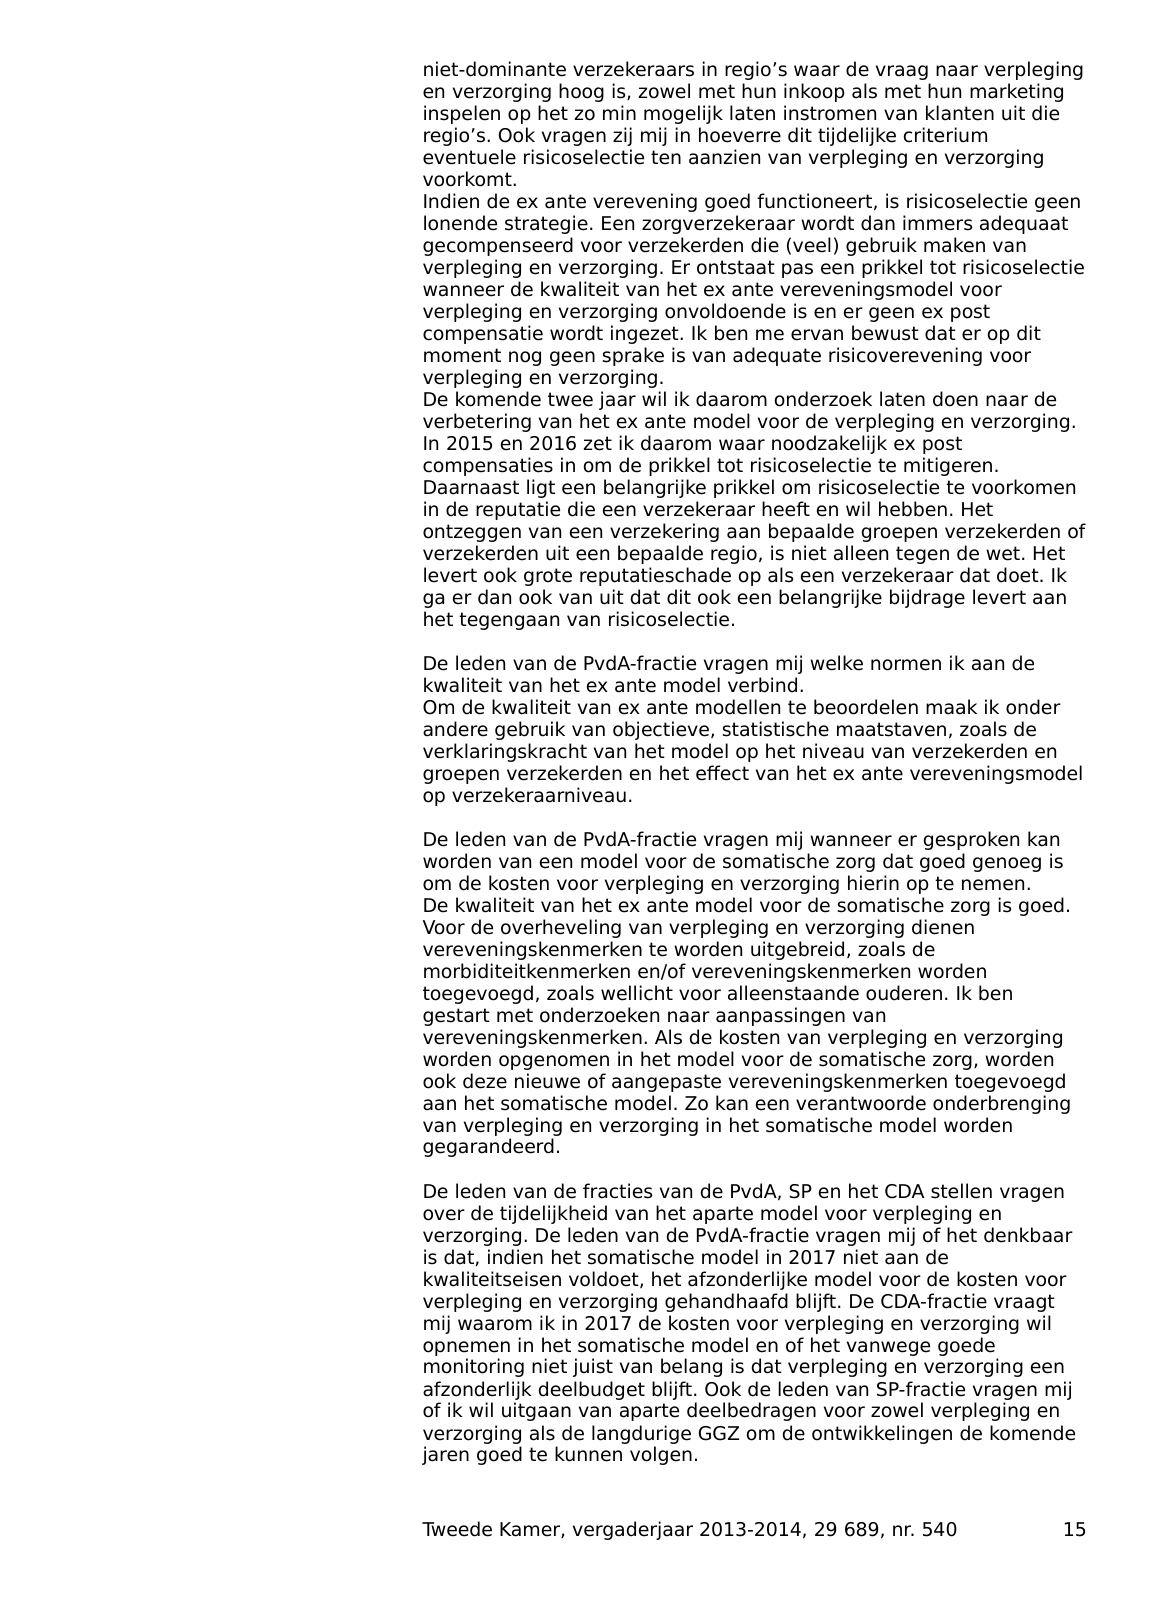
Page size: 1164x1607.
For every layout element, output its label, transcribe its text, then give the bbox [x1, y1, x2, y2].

text De kwaliteit van het ex ante model voor de somatische zorg is goed. Voor de overheveling van verpleging en verzorging dienen vereveningskenmerken te worden uitgebreid, zoals de morbiditeitkenmerken en/of vereveningskenmerken worden toegevoegd, zoals wellicht voor alleenstaande ouderen. Ik ben gestart met onderzoeken naar aanpassingen van vereveningskenmerken. Als de kosten van verpleging en verzorging worden opgenomen in het model voor de somatische zorg, worden ook deze nieuwe of aangepaste vereveningskenmerken toegevoegd aan het somatische model. Zo kan een verantwoorde onderbrenging van verpleging en verzorging in het somatische model worden gegarandeerd. [422, 895, 1087, 1158]
text Om de kwaliteit van ex ante modellen te beoordelen maak ik onder andere gebruik van objectieve, statistische maatstaven, zoals de verklaringskracht van het model op het niveau van verzekerden en groepen verzekerden en het effect van het ex ante vereveningsmodel op verzekeraarniveau. [422, 697, 1087, 807]
text De leden van de PvdA-fractie vragen mij welke normen ik aan de kwaliteit van het ex ante model verbind. [422, 653, 1087, 697]
text De leden van de fracties van de PvdA, SP en het CDA stellen vragen over de tijdelijkheid van het aparte model voor verpleging en verzorging. De leden van de PvdA-fractie vragen mij of het denkbaar is dat, indien het somatische model in 2017 niet aan de kwaliteitseisen voldoet, het afzonderlijke model voor de kosten voor verpleging en verzorging gehandhaafd blijft. De CDA-fractie vraagt mij waarom ik in 2017 de kosten voor verpleging en verzorging wil opnemen in het somatische model en of het vanwege goede monitoring niet juist van belang is dat verpleging en verzorging een afzonderlijk deelbudget blijft. Ook de leden van SP-fractie vragen mij of ik wil uitgaan van aparte deelbedragen voor zowel verpleging en verzorging als de langdurige GGZ om de ontwikkelingen de komende jaren goed te kunnen volgen. [422, 1181, 1087, 1466]
text De leden van de PvdA-fractie vragen mij wanneer er gesproken kan worden van een model voor de somatische zorg dat goed genoeg is om de kosten voor verpleging en verzorging hierin op te nemen. [422, 829, 1087, 895]
text Daarnaast ligt een belangrijke prikkel om risicoselectie te voorkomen in de reputatie die een verzekeraar heeft en wil hebben. Het ontzeggen van een verzekering aan bepaalde groepen verzekerden of verzekerden uit een bepaalde regio, is niet alleen tegen de wet. Het levert ook grote reputatieschade op als een verzekeraar dat doet. Ik ga er dan ook van uit dat dit ook een belangrijke bijdrage levert aan het tegengaan van risicoselectie. [422, 477, 1087, 631]
text De komende twee jaar wil ik daarom onderzoek laten doen naar de verbetering van het ex ante model voor de verpleging en verzorging. In 2015 en 2016 zet ik daarom waar noodzakelijk ex post compensaties in om de prikkel tot risicoselectie te mitigeren. [422, 389, 1087, 477]
text Indien de ex ante verevening goed functioneert, is risicoselectie geen lonende strategie. Een zorgverzekeraar wordt dan immers adequaat gecompenseerd voor verzekerden die (veel) gebruik maken van verpleging en verzorging. Er ontstaat pas een prikkel tot risicoselectie wanneer de kwaliteit van het ex ante vereveningsmodel voor verpleging en verzorging onvoldoende is en er geen ex post compensatie wordt ingezet. Ik ben me ervan bewust dat er op dit moment nog geen sprake is van adequate risicoverevening voor verpleging en verzorging. [422, 191, 1087, 389]
text niet-dominante verzekeraars in regio’s waar de vraag naar verpleging en verzorging hoog is, zowel met hun inkoop als met hun marketing inspelen op het zo min mogelijk laten instromen van klanten uit die regio’s. Ook vragen zij mij in hoeverre dit tijdelijke criterium eventuele risicoselectie ten aanzien van verpleging en verzorging voorkomt. [422, 59, 1087, 191]
